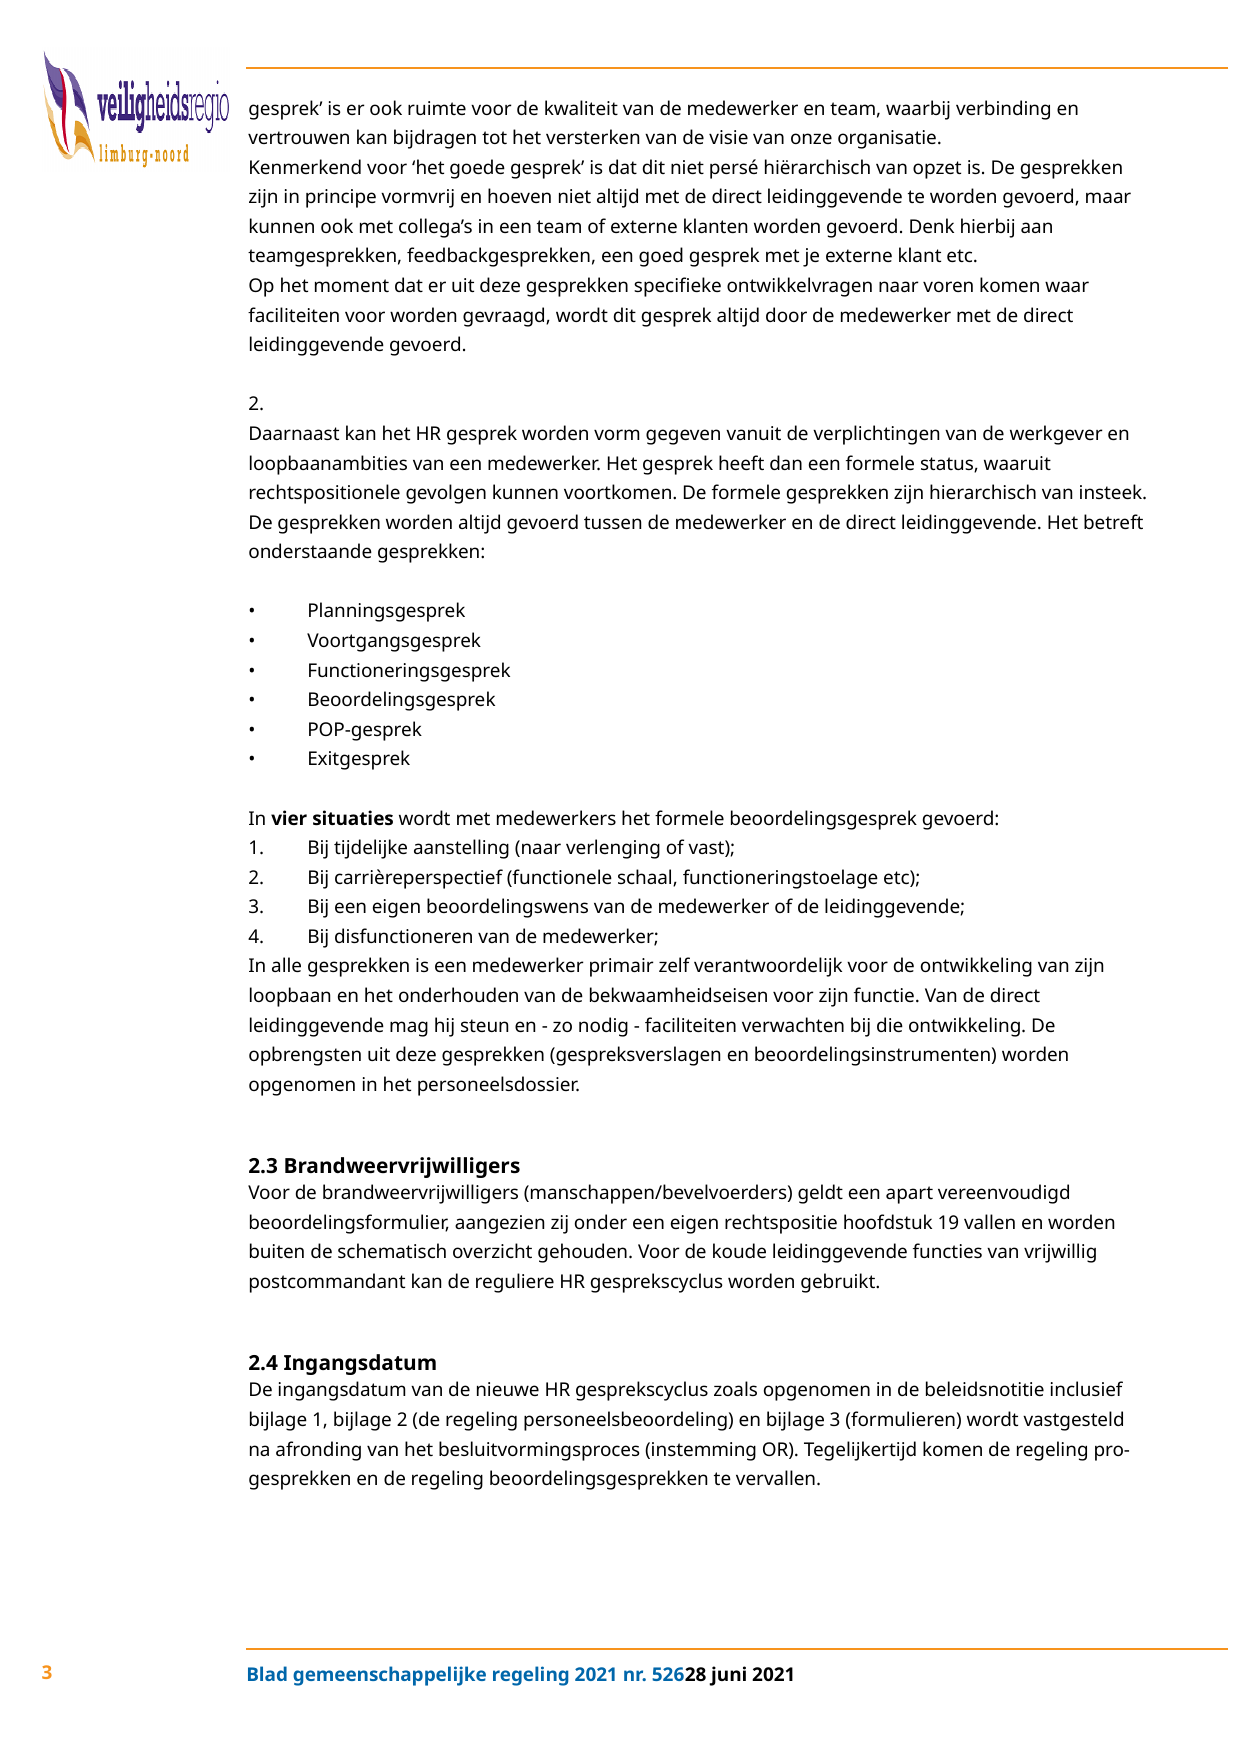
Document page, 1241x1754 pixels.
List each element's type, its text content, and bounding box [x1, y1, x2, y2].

list Functioneringsgesprek [248, 657, 1152, 683]
list Voortgangsgesprek [248, 627, 1152, 653]
text Voor de brandweervrijwilligers (manschappen/bevelvoerders) geldt een apart vereenvoudigd beoordelingsformulier, aangezien zij onder een eigen rechtspositie hoofdstuk 19 vallen en worden buiten de schematisch overzicht gehouden. Voor de koude leidinggevende functies van vrijwillig postcommandant kan de reguliere HR gesprekscyclus worden gebruikt. [248, 1179, 1152, 1294]
text Kenmerkend voor ‘het goede gesprek’ is dat dit niet persé hiërarchisch van opzet is. De gesprekken zijn in principe vormvrij en hoeven niet altijd met de direct leidinggevende te worden gevoerd, maar kunnen ook met collega’s in een team of externe klanten worden gevoerd. Denk hierbij aan teamgesprekken, feedbackgesprekken, een goed gesprek met je externe klant etc. [248, 154, 1152, 268]
list Bij een eigen beoordelingswens van de medewerker of de leidinggevende; [248, 893, 1152, 919]
text 2. [248, 391, 1152, 416]
text 2.3 Brandweervrijwilligers [248, 1151, 1152, 1179]
list Bij disfunctioneren van de medewerker; [248, 923, 1152, 949]
text In vier situaties wordt met medewerkers het formele beoordelingsgesprek gevoerd: [248, 805, 1152, 831]
list Beoordelingsgesprek [248, 686, 1152, 712]
list Exitgesprek [248, 746, 1152, 771]
text Daarnaast kan het HR gesprek worden vorm gegeven vanuit de verplichtingen van de werkgever en loopbaanambities van een medewerker. Het gesprek heeft dan een formele status, waaruit rechtspositionele gevolgen kunnen voortkomen. De formele gesprekken zijn hierarchisch van insteek. De gesprekken worden altijd gevoerd tussen de medewerker en de direct leidinggevende. Het betreft onderstaande gesprekken: [248, 420, 1152, 564]
text 2.4 Ingangsdatum [248, 1348, 1152, 1377]
text Op het moment dat er uit deze gesprekken specifieke ontwikkelvragen naar voren komen waar faciliteiten voor worden gevraagd, wordt dit gesprek altijd door de medewerker met de direct leidinggevende gevoerd. [248, 272, 1152, 357]
list Planningsgesprek [248, 598, 1152, 623]
text De ingangsdatum van de nieuwe HR gesprekscyclus zoals opgenomen in de beleidsnotitie inclusief bijlage 1, bijlage 2 (de regeling personeelsbeoordeling) en bijlage 3 (formulieren) wordt vastgesteld na afronding van het besluitvormingsproces (instemming OR). Tegelijkertijd komen de regeling pro-gesprekken en de regeling beoordelingsgesprekken te vervallen. [248, 1377, 1152, 1491]
list POP-gesprek [248, 716, 1152, 742]
picture [41, 47, 231, 172]
text In alle gesprekken is een medewerker primair zelf verantwoordelijk voor de ontwikkeling van zijn loopbaan en het onderhouden van de bekwaamheidseisen voor zijn functie. Van de direct leidinggevende mag hij steun en - zo nodig - faciliteiten verwachten bij die ontwikkeling. De opbrengsten uit deze gesprekken (gespreksverslagen en beoordelingsinstrumenten) worden opgenomen in het personeelsdossier. [248, 953, 1152, 1097]
list Bij tijdelijke aanstelling (naar verlenging of vast); [248, 834, 1152, 860]
text gesprek’ is er ook ruimte voor de kwaliteit van de medewerker en team, waarbij verbinding en vertrouwen kan bijdragen tot het versterken van de visie van onze organisatie. [248, 95, 1152, 150]
list Bij carrièreperspectief (functionele schaal, functioneringstoelage etc); [248, 864, 1152, 890]
